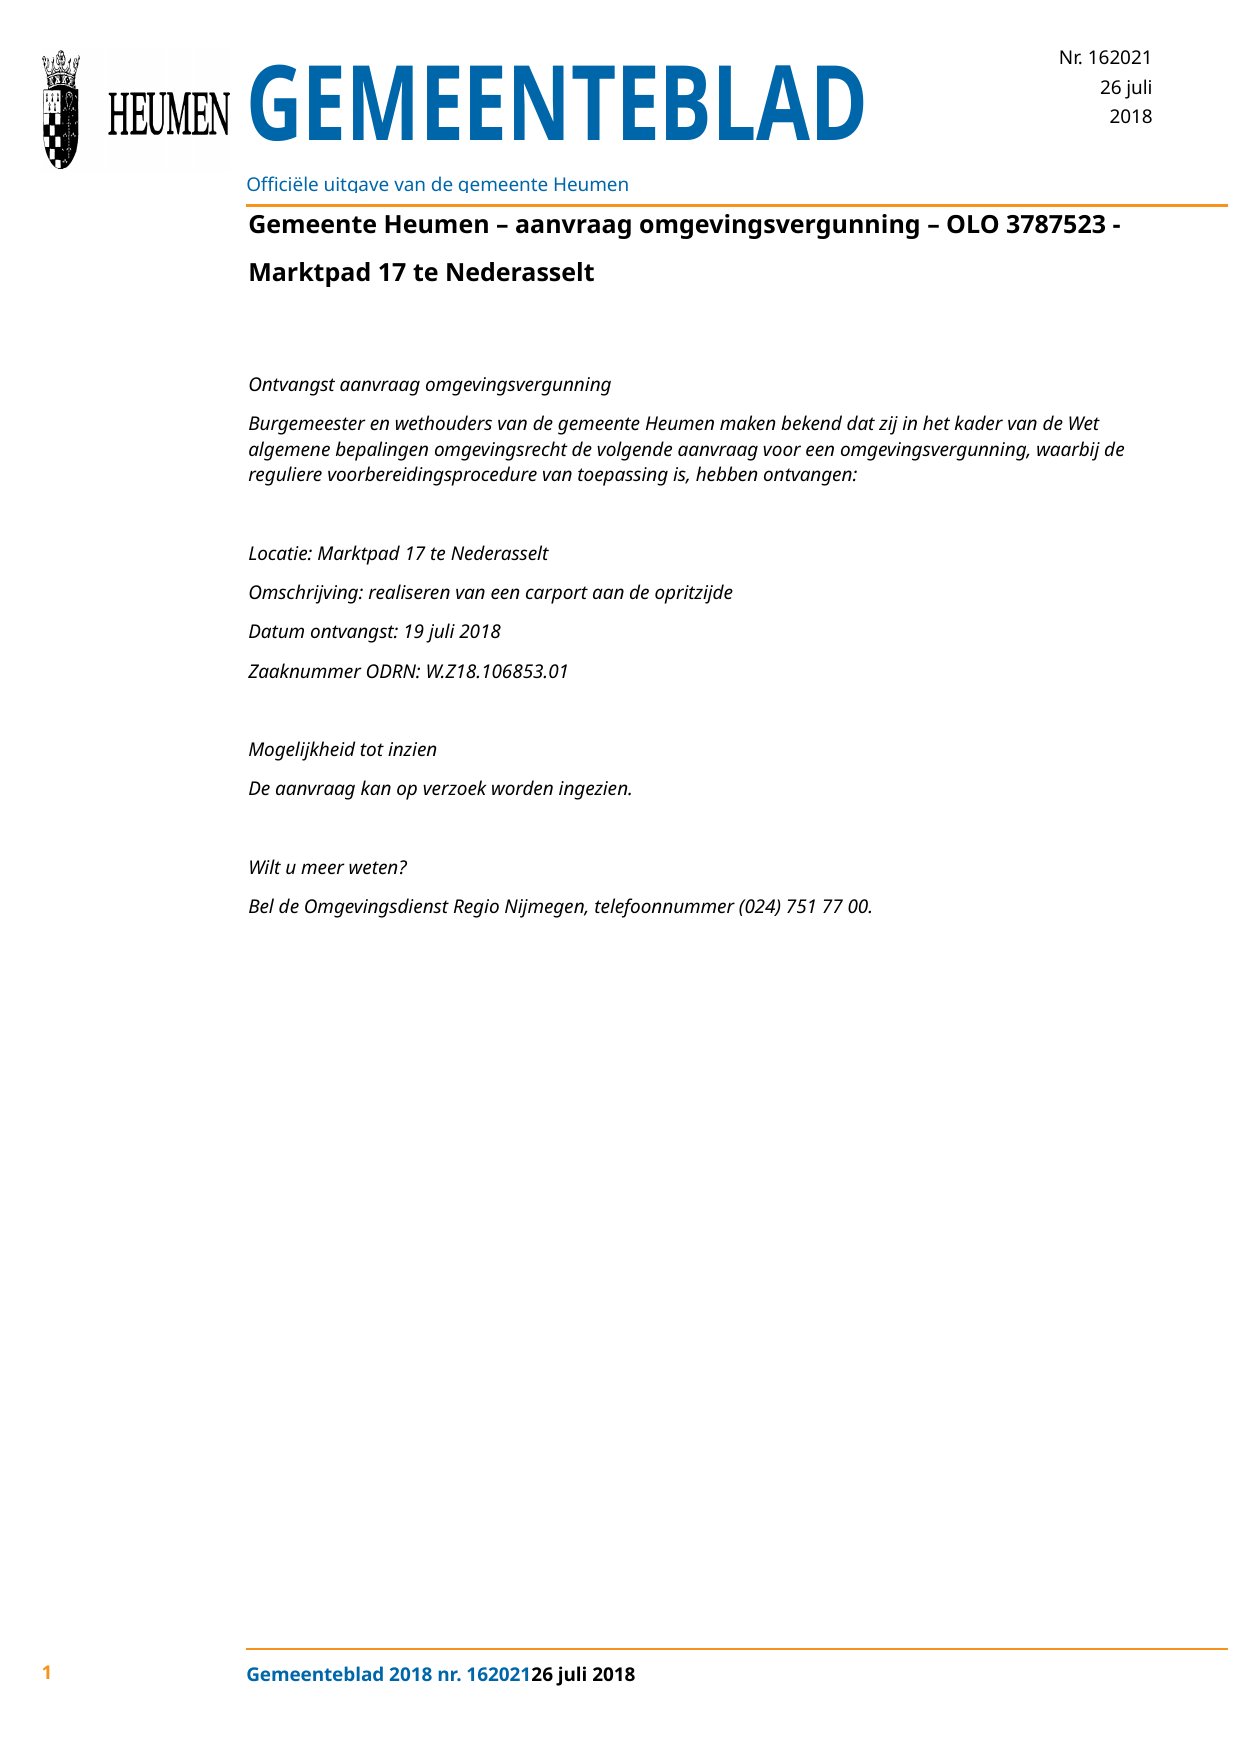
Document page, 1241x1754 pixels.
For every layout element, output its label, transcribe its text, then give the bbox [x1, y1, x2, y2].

text De aanvraag kan op verzoek worden ingezien. [248, 776, 1152, 801]
picture [41, 47, 231, 172]
text Datum ontvangst: 19 juli 2018 [248, 618, 1152, 644]
text Mogelijkheid tot inzien [248, 736, 1152, 762]
text Locatie: Marktpad 17 te Nederasselt [248, 540, 1152, 566]
text Burgemeester en wethouders van de gemeente Heumen maken bekend dat zij in het kader van de Wet algemene bepalingen omgevingsrecht de volgende aanvraag voor een omgevingsvergunning, waarbij de reguliere voorbereidingsprocedure van toepassing is, hebben ontvangen: [248, 410, 1152, 487]
text Bel de Omgevingsdienst Regio Nijmegen, telefoonnummer (024) 751 77 00. [248, 893, 1152, 919]
text Gemeente Heumen – aanvraag omgevingsvergunning – OLO 3787523 - Marktpad 17 te Nederasselt [248, 207, 1152, 288]
text Wilt u meer weten? [248, 854, 1152, 880]
text Zaaknummer ODRN: W.Z18.106853.01 [248, 658, 1152, 683]
text Ontvangst aanvraag omgevingsvergunning [248, 371, 1152, 396]
text Omschrijving: realiseren van een carport aan de opritzijde [248, 579, 1152, 605]
